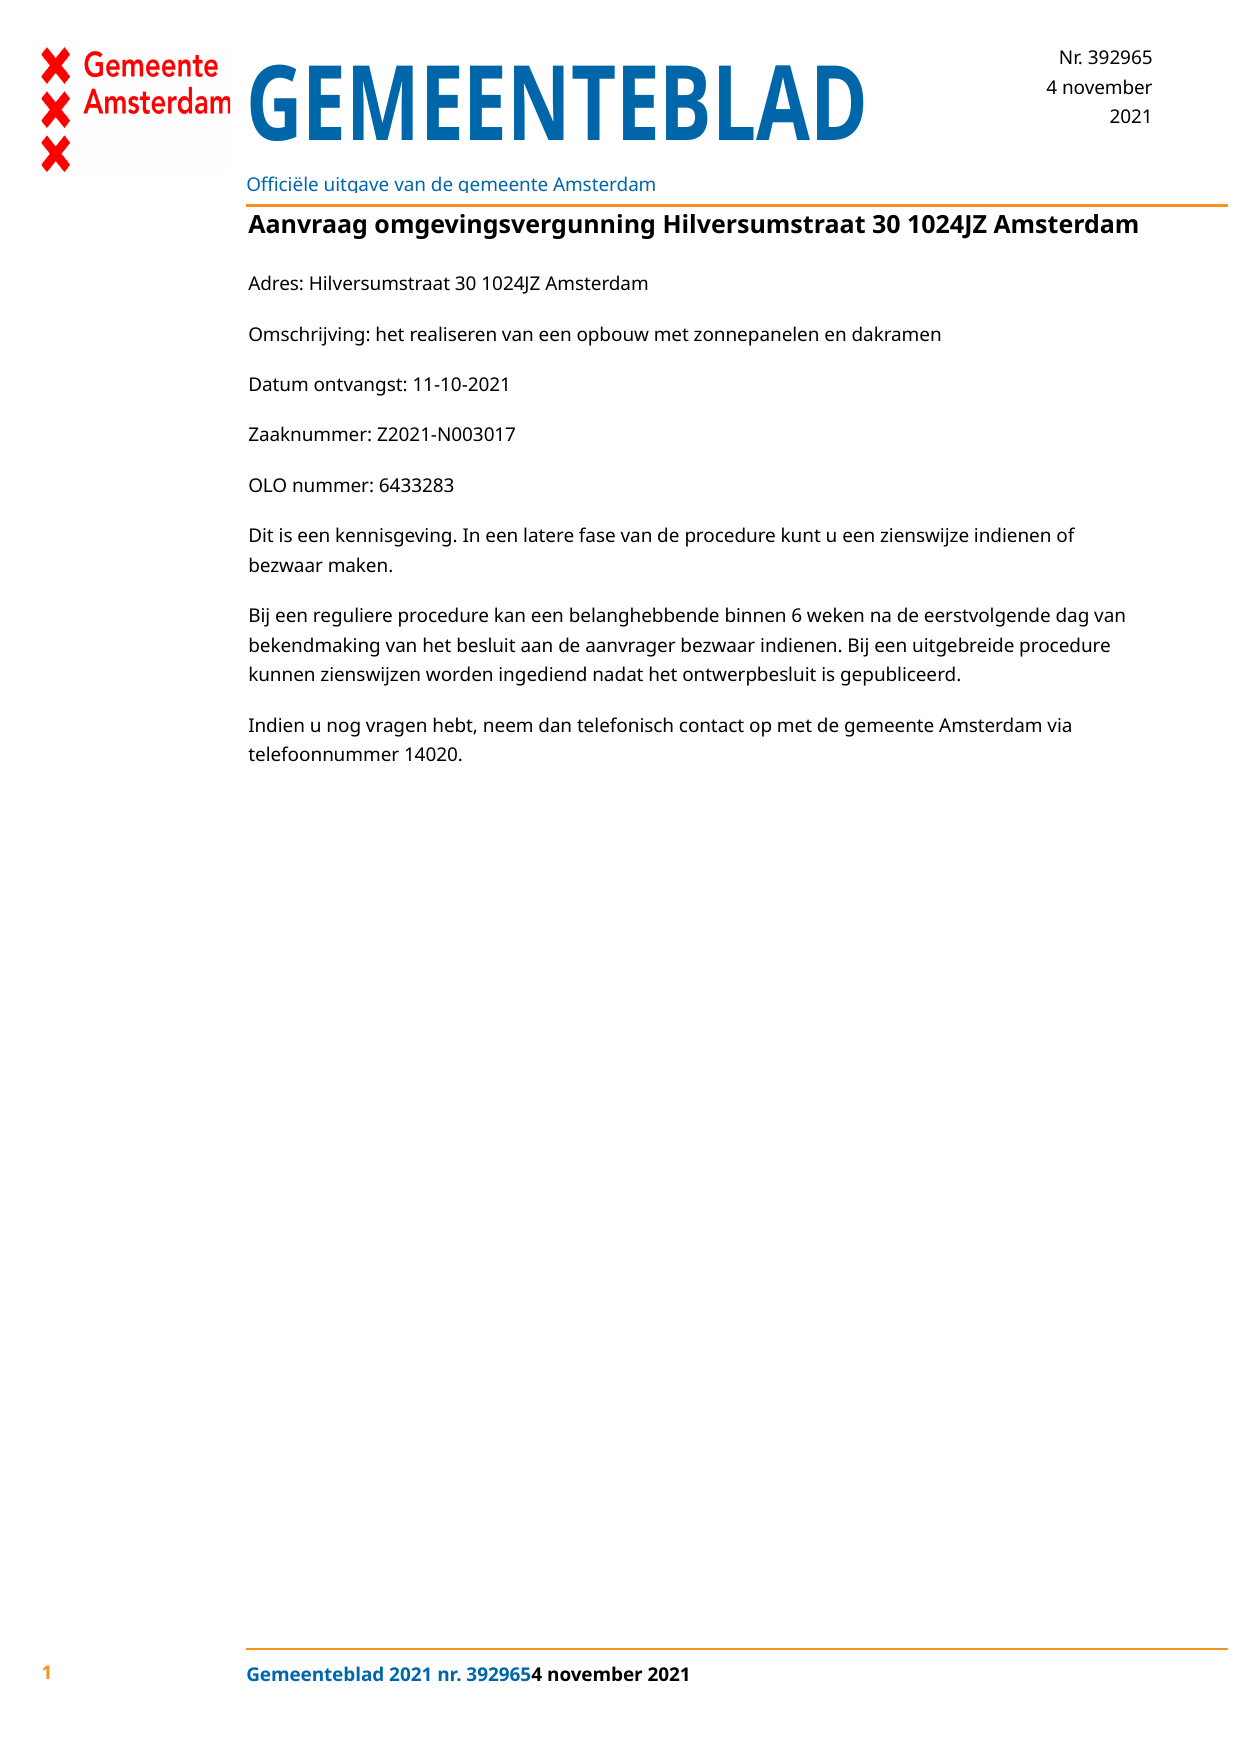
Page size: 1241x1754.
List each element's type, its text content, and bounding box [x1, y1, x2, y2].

text Dit is een kennisgeving. In een latere fase van de procedure kunt u een zienswijze indienen of bezwaar maken. [248, 522, 1152, 578]
text Datum ontvangst: 11-10-2021 [248, 371, 1152, 397]
text Indien u nog vragen hebt, neem dan telefonisch contact op met de gemeente Amsterdam via telefoonnummer 14020. [248, 712, 1152, 767]
text OLO nummer: 6433283 [248, 472, 1152, 498]
text Zaaknummer: Z2021-N003017 [248, 422, 1152, 447]
text Omschrijving: het realiseren van een opbouw met zonnepanelen en dakramen [248, 321, 1152, 346]
text Aanvraag omgevingsvergunning Hilversumstraat 30 1024JZ Amsterdam [248, 207, 1152, 241]
text Bij een reguliere procedure kan een belanghebbende binnen 6 weken na de eerstvolgende dag van bekendmaking van het besluit aan de aanvrager bezwaar indienen. Bij een uitgebreide procedure kunnen zienswijzen worden ingediend nadat het ontwerpbesluit is gepubliceerd. [248, 602, 1152, 687]
text Adres: Hilversumstraat 30 1024JZ Amsterdam [248, 270, 1152, 296]
picture [41, 47, 231, 172]
